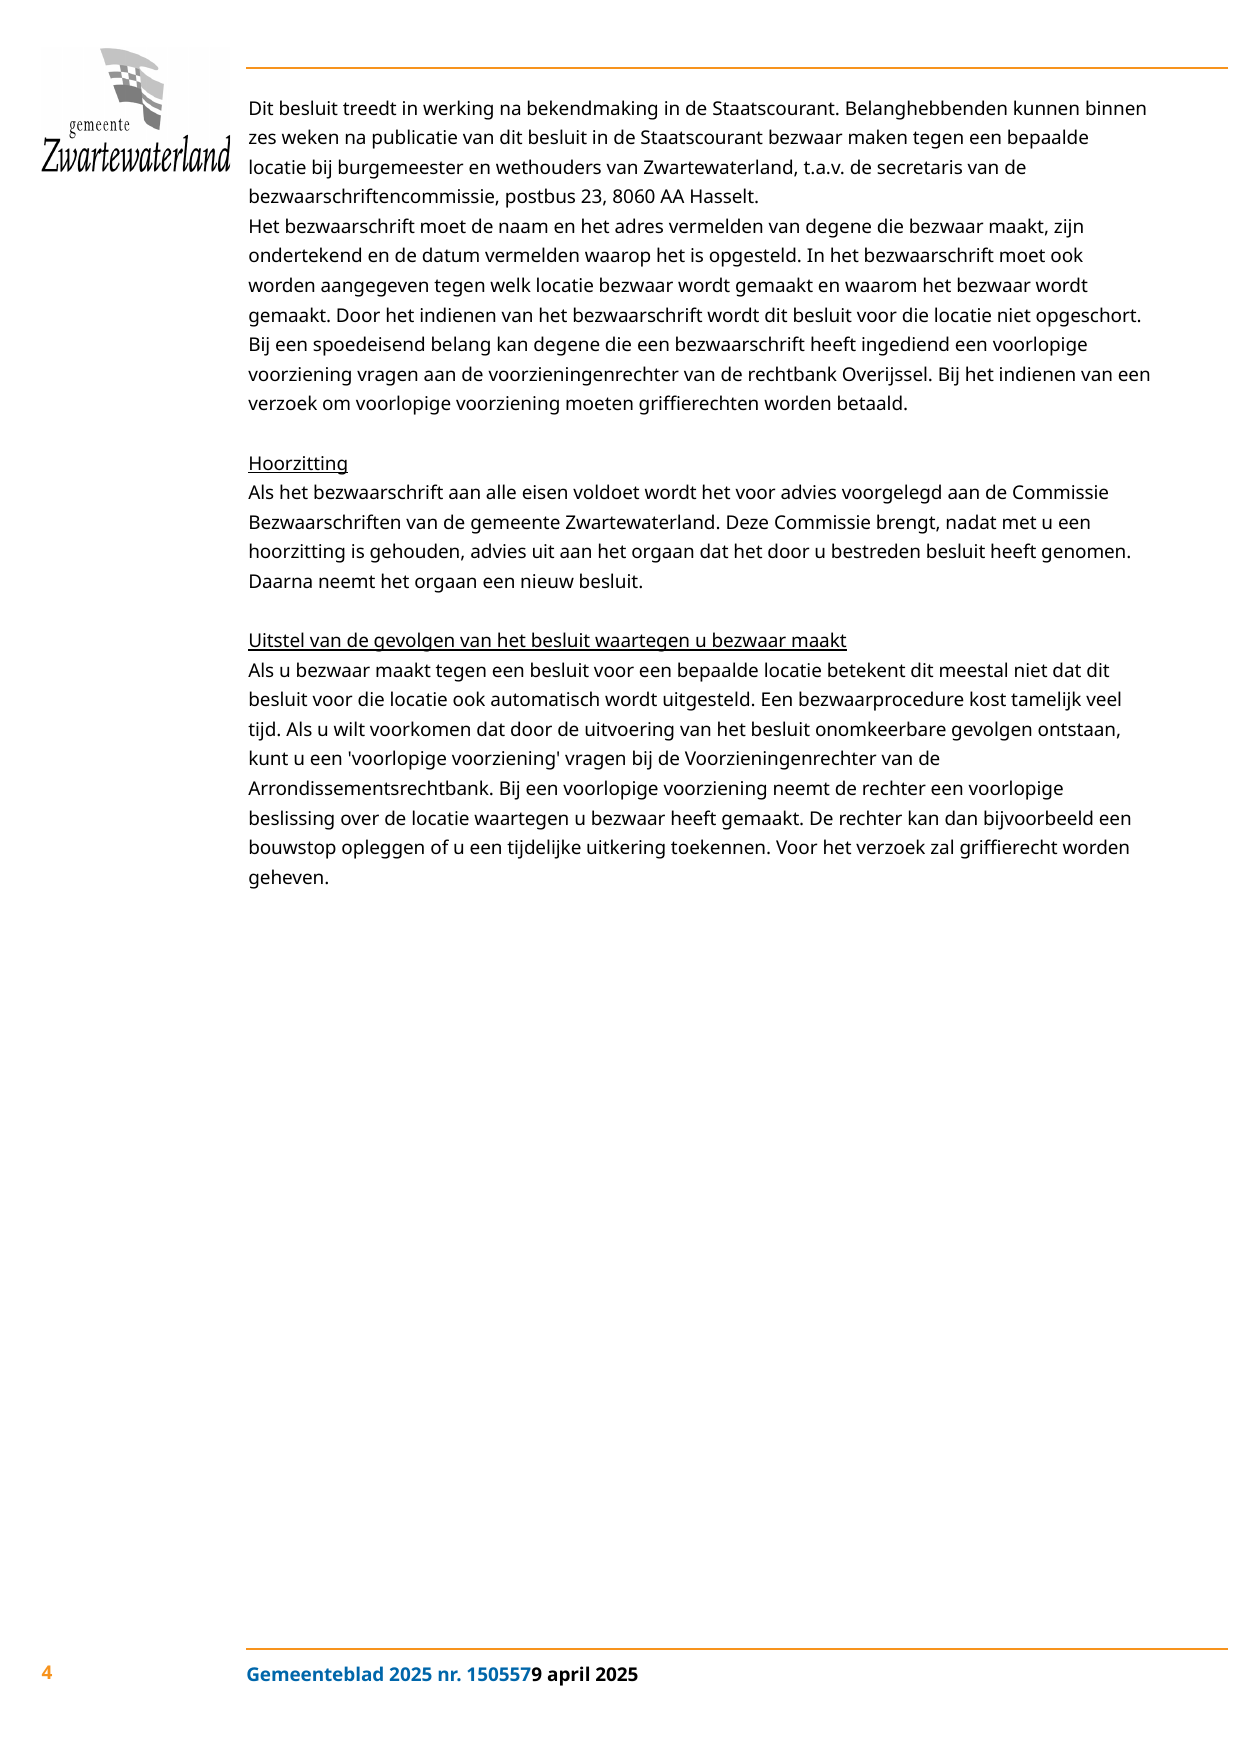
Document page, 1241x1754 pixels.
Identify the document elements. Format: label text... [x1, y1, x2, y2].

text Hoorzitting [248, 450, 1152, 476]
text Uitstel van de gevolgen van het besluit waartegen u bezwaar maakt [248, 627, 1152, 653]
text Als u bezwaar maakt tegen een besluit voor een bepaalde locatie betekent dit meestal niet dat dit besluit voor die locatie ook automatisch wordt uitgesteld. Een bezwaarprocedure kost tamelijk veel tijd. Als u wilt voorkomen dat door de uitvoering van het besluit onomkeerbare gevolgen ontstaan, kunt u een 'voorlopige voorziening' vragen bij de Voorzieningenrechter van de Arrondissementsrechtbank. Bij een voorlopige voorziening neemt de rechter een voorlopige beslissing over de locatie waartegen u bezwaar heeft gemaakt. De rechter kan dan bijvoorbeeld een bouwstop opleggen of u een tijdelijke uitkering toekennen. Voor het verzoek zal griffierecht worden geheven. [248, 657, 1152, 890]
text Als het bezwaarschrift aan alle eisen voldoet wordt het voor advies voorgelegd aan de Commissie Bezwaarschriften van de gemeente Zwartewaterland. Deze Commissie brengt, nadat met u een hoorzitting is gehouden, advies uit aan het orgaan dat het door u bestreden besluit heeft genomen. Daarna neemt het orgaan een nieuw besluit. [248, 479, 1152, 594]
picture [41, 47, 231, 172]
text Dit besluit treedt in werking na bekendmaking in de Staatscourant. Belanghebbenden kunnen binnen zes weken na publicatie van dit besluit in de Staatscourant bezwaar maken tegen een bepaalde locatie bij burgemeester en wethouders van Zwartewaterland, t.a.v. de secretaris van de bezwaarschriftencommissie, postbus 23, 8060 AA Hasselt. [248, 95, 1152, 209]
text Het bezwaarschrift moet de naam en het adres vermelden van degene die bezwaar maakt, zijn ondertekend en de datum vermelden waarop het is opgesteld. In het bezwaarschrift moet ook worden aangegeven tegen welk locatie bezwaar wordt gemaakt en waarom het bezwaar wordt gemaakt. Door het indienen van het bezwaarschrift wordt dit besluit voor die locatie niet opgeschort. Bij een spoedeisend belang kan degene die een bezwaarschrift heeft ingediend een voorlopige voorziening vragen aan de voorzieningenrechter van de rechtbank Overijssel. Bij het indienen van een verzoek om voorlopige voorziening moeten griffierechten worden betaald. [248, 213, 1152, 416]
